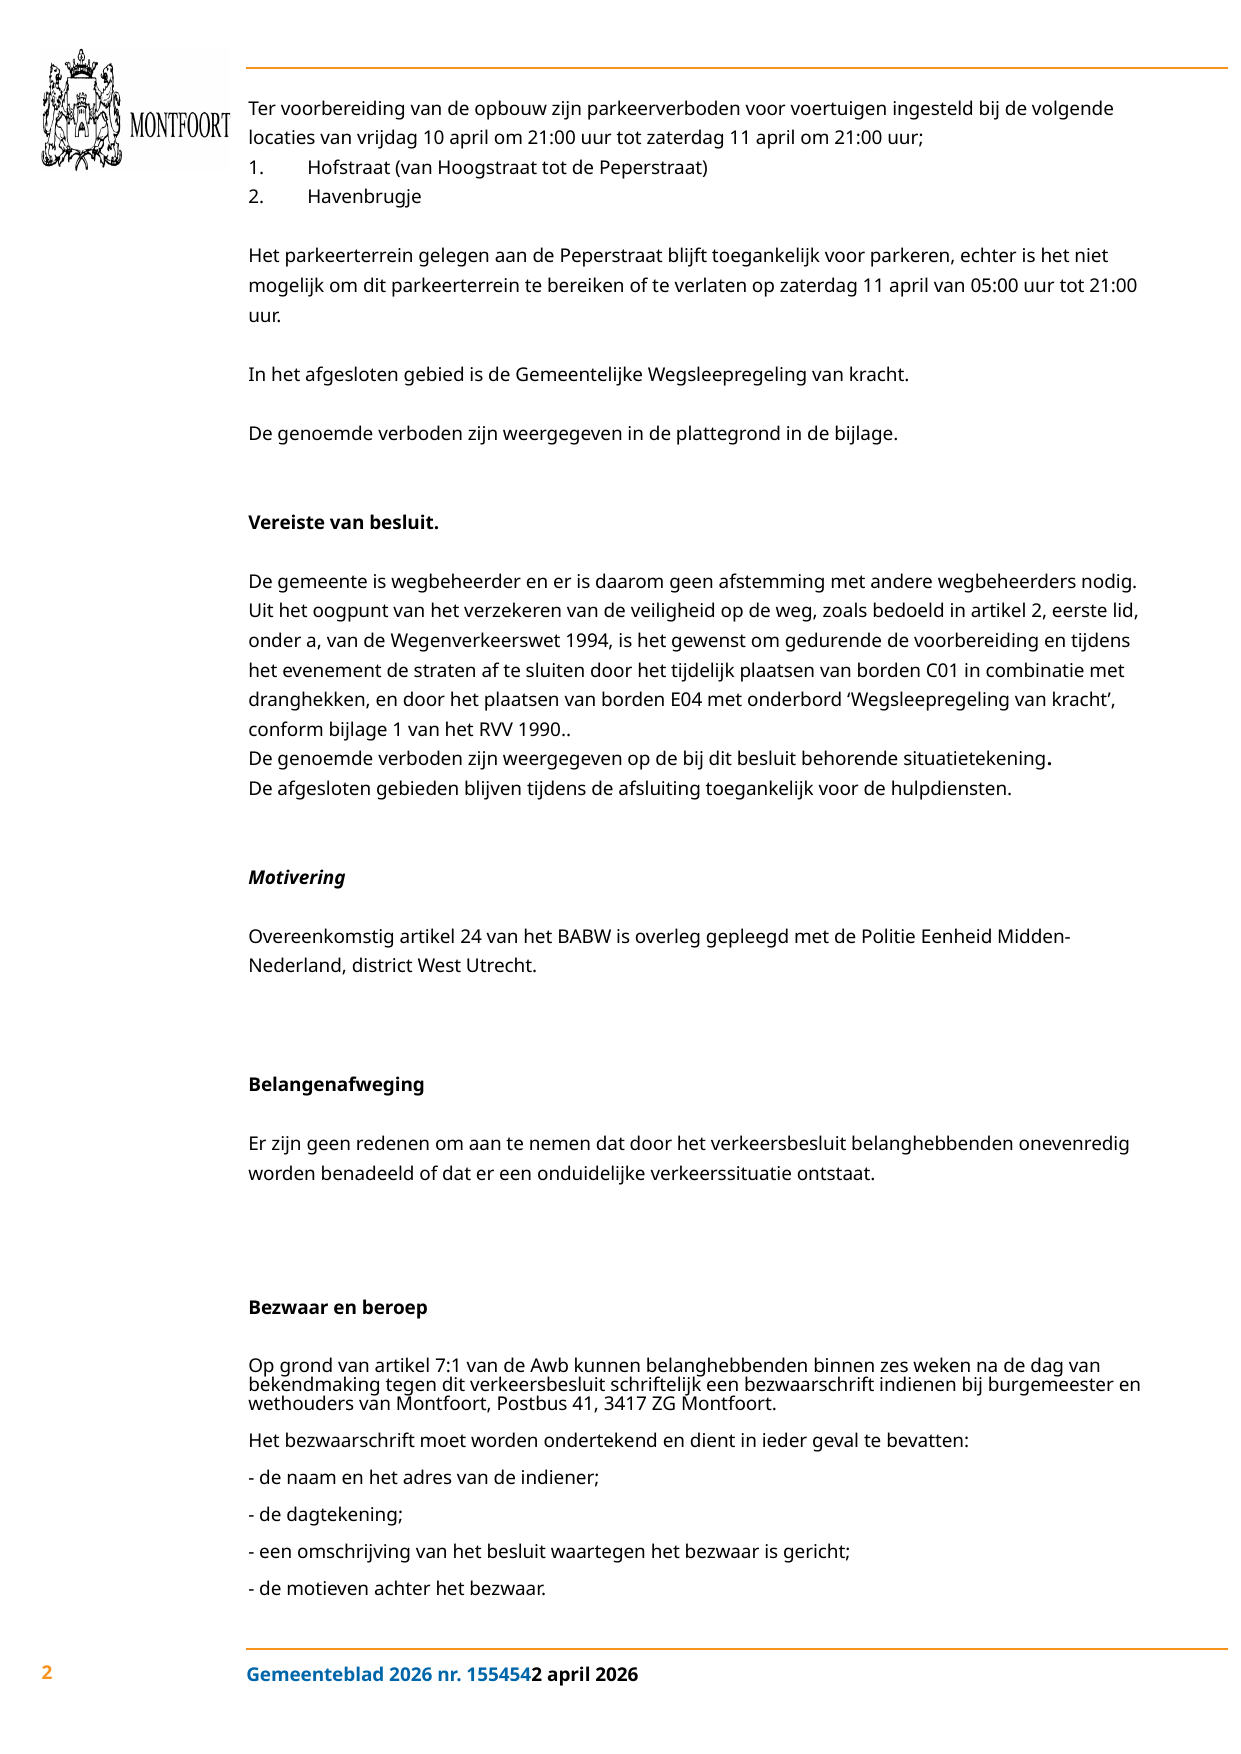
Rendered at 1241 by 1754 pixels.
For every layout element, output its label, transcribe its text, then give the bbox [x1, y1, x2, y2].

text In het afgesloten gebied is de Gemeentelijke Wegsleepregeling van kracht. [248, 361, 1152, 387]
text - een omschrijving van het besluit waartegen het bezwaar is gericht; [248, 1543, 1152, 1562]
list Hofstraat (van Hoogstraat tot de Peperstraat) [248, 154, 1152, 180]
text Ter voorbereiding van de opbouw zijn parkeerverboden voor voertuigen ingesteld bij de volgende locaties van vrijdag 10 april om 21:00 uur tot zaterdag 11 april om 21:00 uur; [248, 95, 1152, 150]
text Vereiste van besluit. [248, 509, 1152, 535]
text Op grond van artikel 7:1 van de Awb kunnen belanghebbenden binnen zes weken na de dag van bekendmaking tegen dit verkeersbesluit schriftelijk een bezwaarschrift indienen bij burgemeester en wethouders van Montfoort, Postbus 41, 3417 ZG Montfoort. [248, 1357, 1152, 1414]
text Er zijn geen redenen om aan te nemen dat door het verkeersbesluit belanghebbenden onevenredig worden benadeeld of dat er een onduidelijke verkeerssituatie ontstaat. [248, 1130, 1152, 1186]
text De genoemde verboden zijn weergegeven in de plattegrond in de bijlage. [248, 420, 1152, 446]
text - de naam en het adres van de indiener; [248, 1469, 1152, 1488]
text Belangenafweging [248, 1071, 1152, 1097]
text - de motieven achter het bezwaar. [248, 1580, 1152, 1599]
text Motivering [248, 864, 1152, 890]
list Havenbrugje [248, 183, 1152, 209]
text Het bezwaarschrift moet worden ondertekend en dient in ieder geval te bevatten: [248, 1432, 1152, 1451]
text Bezwaar en beroep [248, 1294, 1152, 1320]
text De genoemde verboden zijn weergegeven op de bij dit besluit behorende situatietekening. [248, 746, 1152, 771]
picture [41, 47, 231, 172]
text De gemeente is wegbeheerder en er is daarom geen afstemming met andere wegbeheerders nodig. [248, 568, 1152, 594]
text - de dagtekening; [248, 1506, 1152, 1525]
text Het parkeerterrein gelegen aan de Peperstraat blijft toegankelijk voor parkeren, echter is het niet mogelijk om dit parkeerterrein te bereiken of te verlaten op zaterdag 11 april van 05:00 uur tot 21:00 uur. [248, 243, 1152, 328]
text De afgesloten gebieden blijven tijdens de afsluiting toegankelijk voor de hulpdiensten. [248, 775, 1152, 801]
text Overeenkomstig artikel 24 van het BABW is overleg gepleegd met de Politie Eenheid Midden-Nederland, district West Utrecht. [248, 923, 1152, 978]
text Uit het oogpunt van het verzekeren van de veiligheid op de weg, zoals bedoeld in artikel 2, eerste lid, onder a, van de Wegenverkeerswet 1994, is het gewenst om gedurende de voorbereiding en tijdens het evenement de straten af te sluiten door het tijdelijk plaatsen van borden C01 in combinatie met dranghekken, en door het plaatsen van borden E04 met onderbord ‘Wegsleepregeling van kracht’, conform bijlage 1 van het RVV 1990.. [248, 598, 1152, 742]
